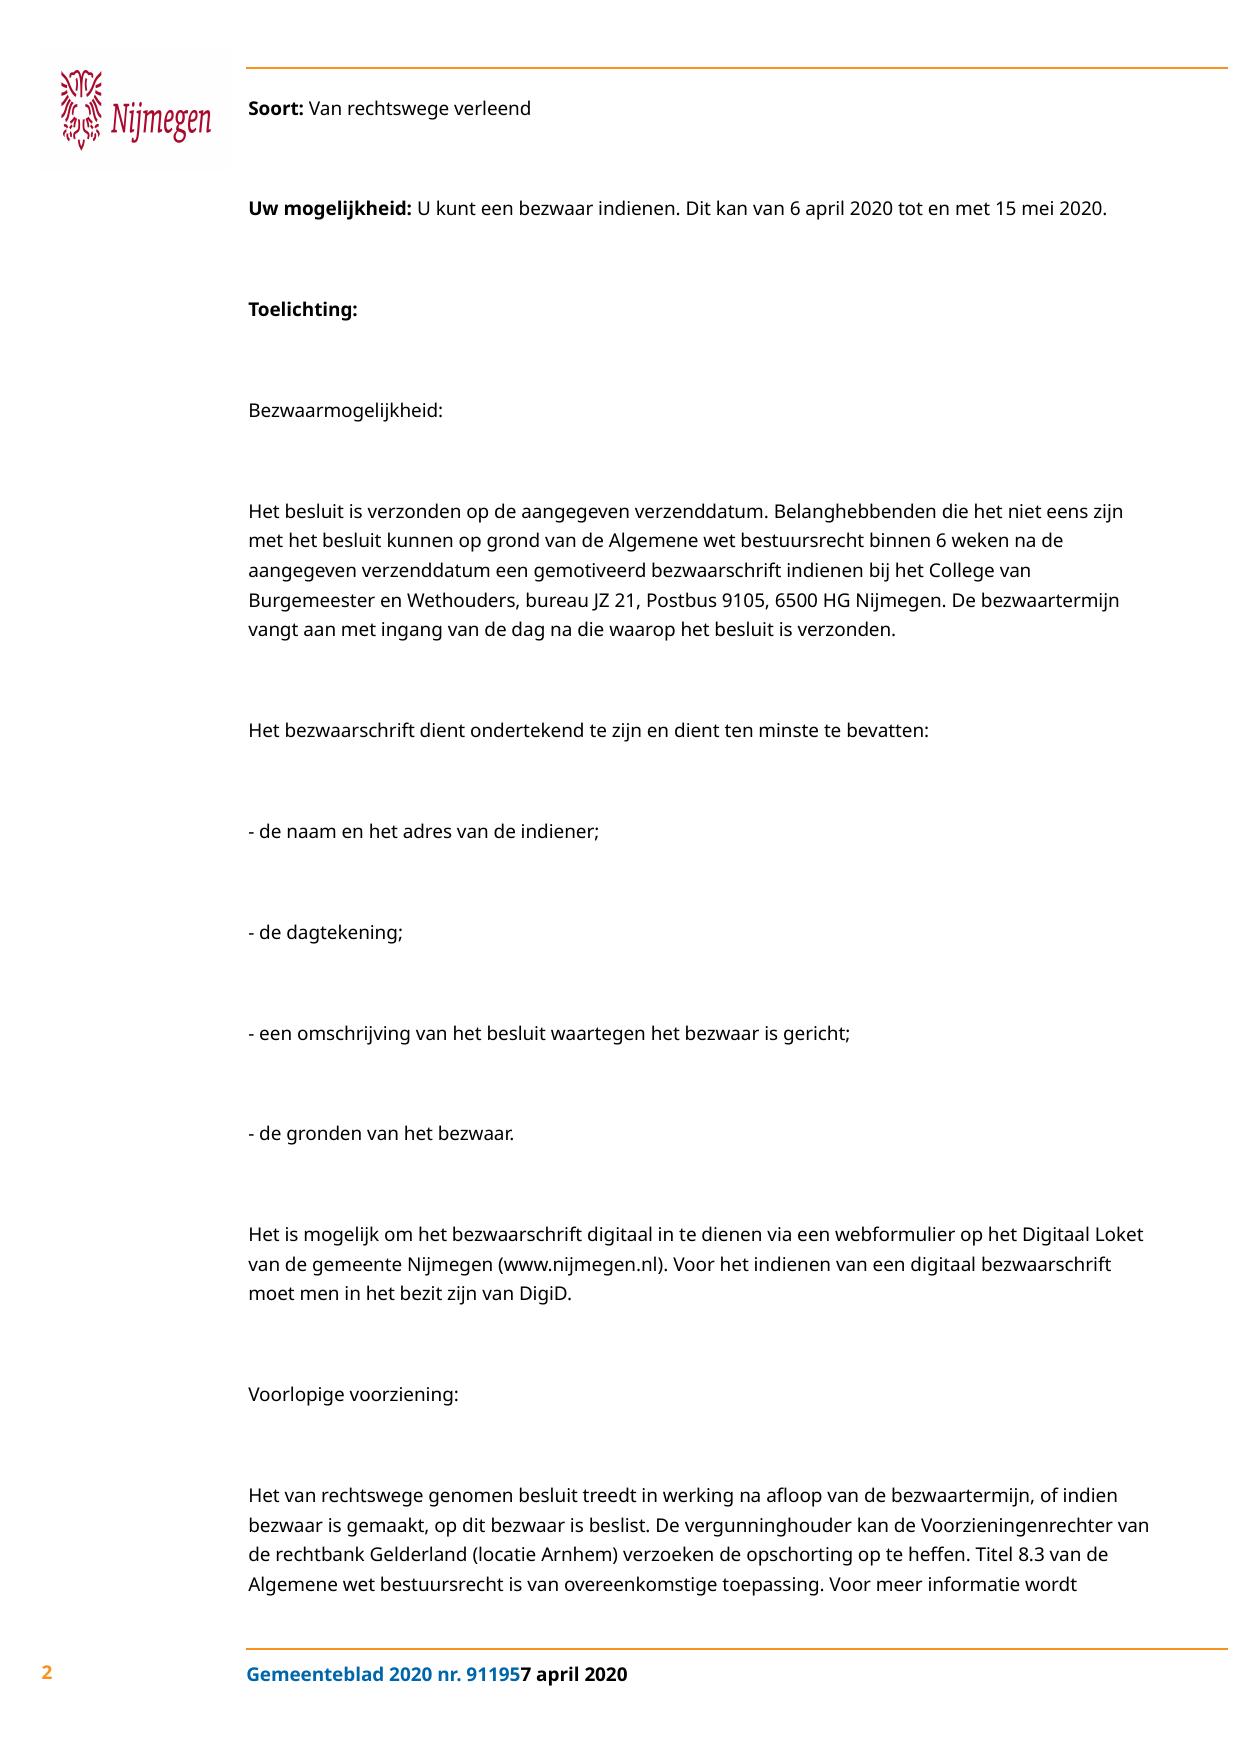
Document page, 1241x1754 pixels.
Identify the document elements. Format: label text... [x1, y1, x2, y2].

text Toelichting: [248, 296, 1152, 322]
text Voorlopige voorziening: [248, 1381, 1152, 1407]
text - de gronden van het bezwaar. [248, 1121, 1152, 1146]
text - de dagtekening; [248, 919, 1152, 945]
text Uw mogelijkheid: U kunt een bezwaar indienen. Dit kan van 6 april 2020 tot en met 15 mei 2020. [248, 196, 1152, 221]
text Soort: Van rechtswege verleend [248, 95, 1152, 121]
text Het besluit is verzonden op de aangegeven verzenddatum. Belanghebbenden die het niet eens zijn met het besluit kunnen op grond van de Algemene wet bestuursrecht binnen 6 weken na de aangegeven verzenddatum een gemotiveerd bezwaarschrift indienen bij het College van Burgemeester en Wethouders, bureau JZ 21, Postbus 9105, 6500 HG Nijmegen. De bezwaartermijn vangt aan met ingang van de dag na die waarop het besluit is verzonden. [248, 498, 1152, 642]
picture [41, 47, 231, 172]
text Het is mogelijk om het bezwaarschrift digitaal in te dienen via een webformulier op het Digitaal Loket van de gemeente Nijmegen (www.nijmegen.nl). Voor het indienen van een digitaal bezwaarschrift moet men in het bezit zijn van DigiD. [248, 1221, 1152, 1306]
text - de naam en het adres van de indiener; [248, 818, 1152, 844]
text - een omschrijving van het besluit waartegen het bezwaar is gericht; [248, 1020, 1152, 1046]
text Bezwaarmogelijkheid: [248, 397, 1152, 423]
text Het van rechtswege genomen besluit treedt in werking na afloop van de bezwaartermijn, of indien bezwaar is gemaakt, op dit bezwaar is beslist. De vergunninghouder kan de Voorzieningenrechter van de rechtbank Gelderland (locatie Arnhem) verzoeken de opschorting op te heffen. Titel 8.3 van de Algemene wet bestuursrecht is van overeenkomstige toepassing. Voor meer informatie wordt [248, 1482, 1152, 1597]
text Het bezwaarschrift dient ondertekend te zijn en dient ten minste te bevatten: [248, 717, 1152, 743]
